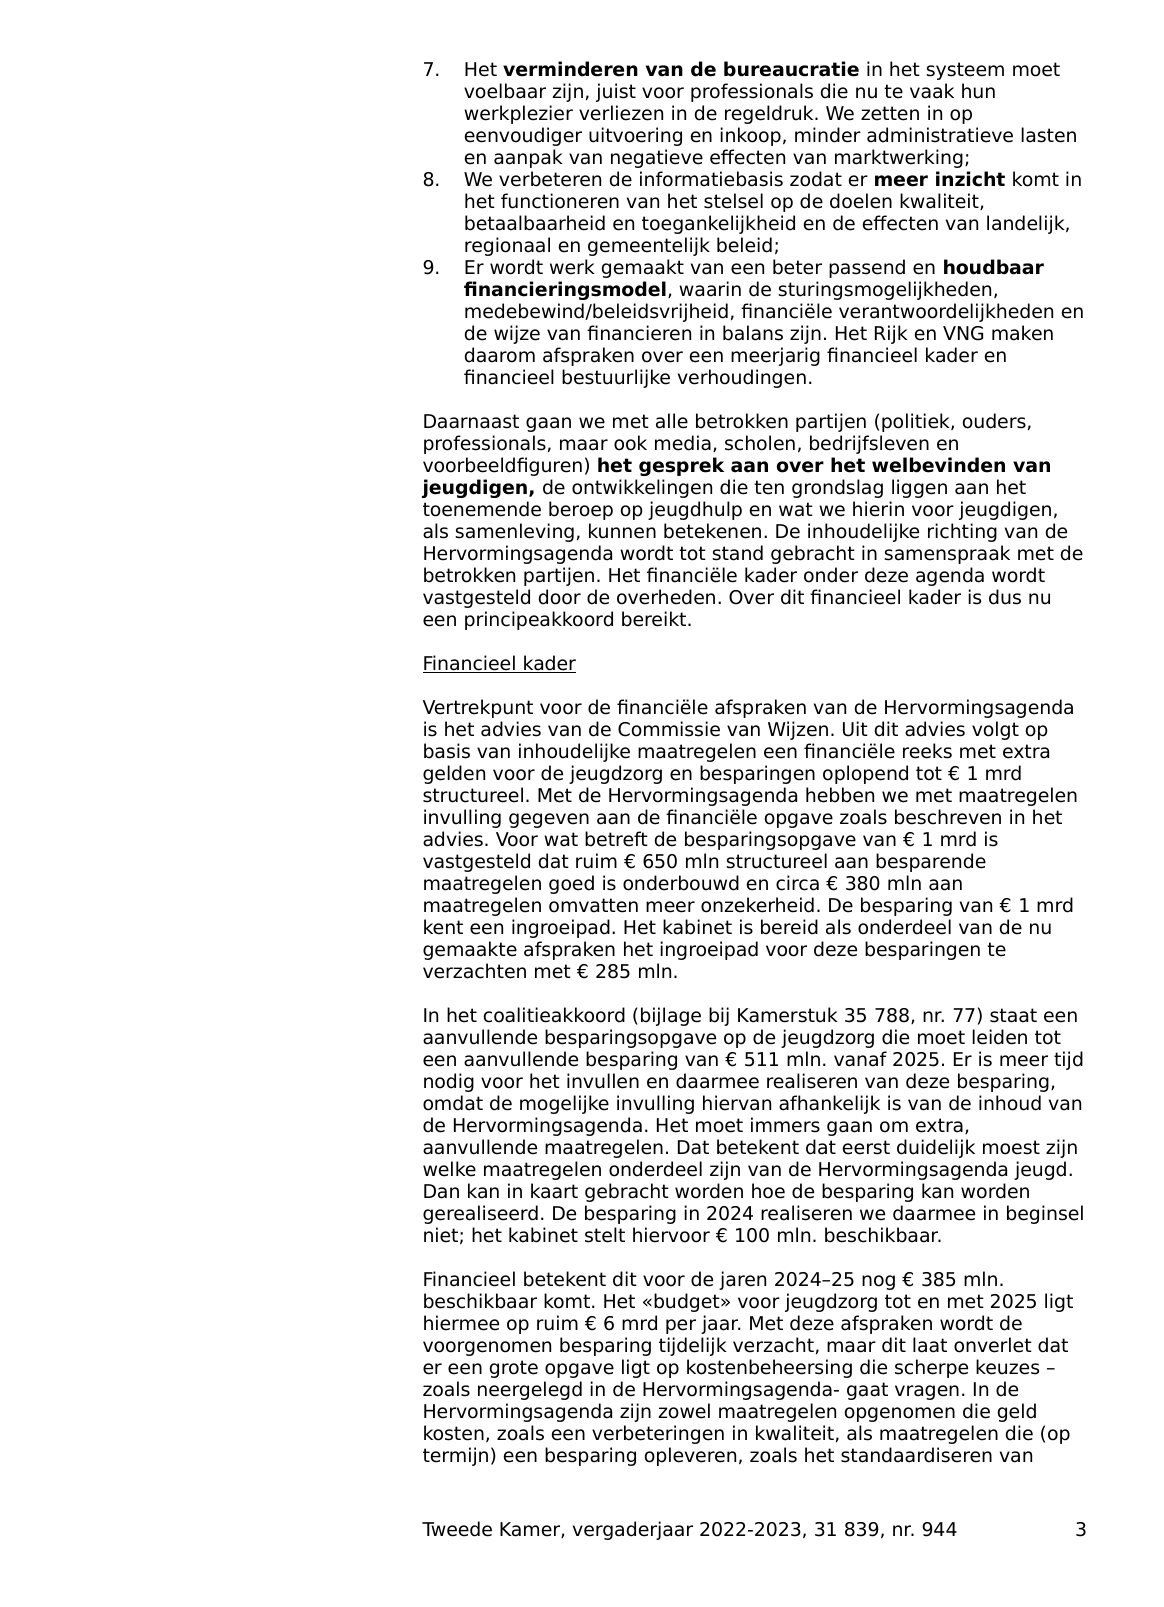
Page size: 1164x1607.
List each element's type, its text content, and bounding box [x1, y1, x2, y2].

text Vertrekpunt voor de financiële afspraken van de Hervormingsagenda is het advies van de Commissie van Wijzen. Uit dit advies volgt op basis van inhoudelijke maatregelen een financiële reeks met extra gelden voor de jeugdzorg en besparingen oplopend tot € 1 mrd structureel. Met de Hervormingsagenda hebben we met maatregelen invulling gegeven aan de financiële opgave zoals beschreven in het advies. Voor wat betreft de besparingsopgave van € 1 mrd is vastgesteld dat ruim € 650 mln structureel aan besparende maatregelen goed is onderbouwd en circa € 380 mln aan maatregelen omvatten meer onzekerheid. De besparing van € 1 mrd kent een ingroeipad. Het kabinet is bereid als onderdeel van de nu gemaakte afspraken het ingroeipad voor deze besparingen te verzachten met € 285 mln. [422, 697, 1087, 983]
text 8. We verbeteren de informatiebasis zodat er meer inzicht komt in het functioneren van het stelsel op de doelen kwaliteit, betaalbaarheid en toegankelijkheid en de effecten van landelijk, regionaal en gemeentelijk beleid; [422, 169, 1087, 257]
text Financieel betekent dit voor de jaren 2024–25 nog € 385 mln. beschikbaar komt. Het «budget» voor jeugdzorg tot en met 2025 ligt hiermee op ruim € 6 mrd per jaar. Met deze afspraken wordt de voorgenomen besparing tijdelijk verzacht, maar dit laat onverlet dat er een grote opgave ligt op kostenbeheersing die scherpe keuzes – zoals neergelegd in de Hervormingsagenda- gaat vragen. In de Hervormingsagenda zijn zowel maatregelen opgenomen die geld kosten, zoals een verbeteringen in kwaliteit, als maatregelen die (op termijn) een besparing opleveren, zoals het standaardiseren van [422, 1269, 1087, 1467]
text 9. Er wordt werk gemaakt van een beter passend en houdbaar financieringsmodel, waarin de sturingsmogelijkheden, medebewind/beleidsvrijheid, financiële verantwoordelijkheden en de wijze van financieren in balans zijn. Het Rijk en VNG maken daarom afspraken over een meerjarig financieel kader en financieel bestuurlijke verhoudingen. [422, 257, 1087, 389]
text 7. Het verminderen van de bureaucratie in het systeem moet voelbaar zijn, juist voor professionals die nu te vaak hun werkplezier verliezen in de regeldruk. We zetten in op eenvoudiger uitvoering en inkoop, minder administratieve lasten en aanpak van negatieve effecten van marktwerking; [422, 59, 1087, 169]
subtitle Financieel kader [422, 653, 1087, 675]
text In het coalitieakkoord (bijlage bij Kamerstuk 35 788, nr. 77) staat een aanvullende besparingsopgave op de jeugdzorg die moet leiden tot een aanvullende besparing van € 511 mln. vanaf 2025. Er is meer tijd nodig voor het invullen en daarmee realiseren van deze besparing, omdat de mogelijke invulling hiervan afhankelijk is van de inhoud van de Hervormingsagenda. Het moet immers gaan om extra, aanvullende maatregelen. Dat betekent dat eerst duidelijk moest zijn welke maatregelen onderdeel zijn van de Hervormingsagenda jeugd. Dan kan in kaart gebracht worden hoe de besparing kan worden gerealiseerd. De besparing in 2024 realiseren we daarmee in beginsel niet; het kabinet stelt hiervoor € 100 mln. beschikbaar. [422, 1005, 1087, 1247]
text Daarnaast gaan we met alle betrokken partijen (politiek, ouders, professionals, maar ook media, scholen, bedrijfsleven en voorbeeldfiguren) het gesprek aan over het welbevinden van jeugdigen, de ontwikkelingen die ten grondslag liggen aan het toenemende beroep op jeugdhulp en wat we hierin voor jeugdigen, als samenleving, kunnen betekenen. De inhoudelijke richting van de Hervormingsagenda wordt tot stand gebracht in samenspraak met de betrokken partijen. Het financiële kader onder deze agenda wordt vastgesteld door de overheden. Over dit financieel kader is dus nu een principeakkoord bereikt. [422, 411, 1087, 631]
